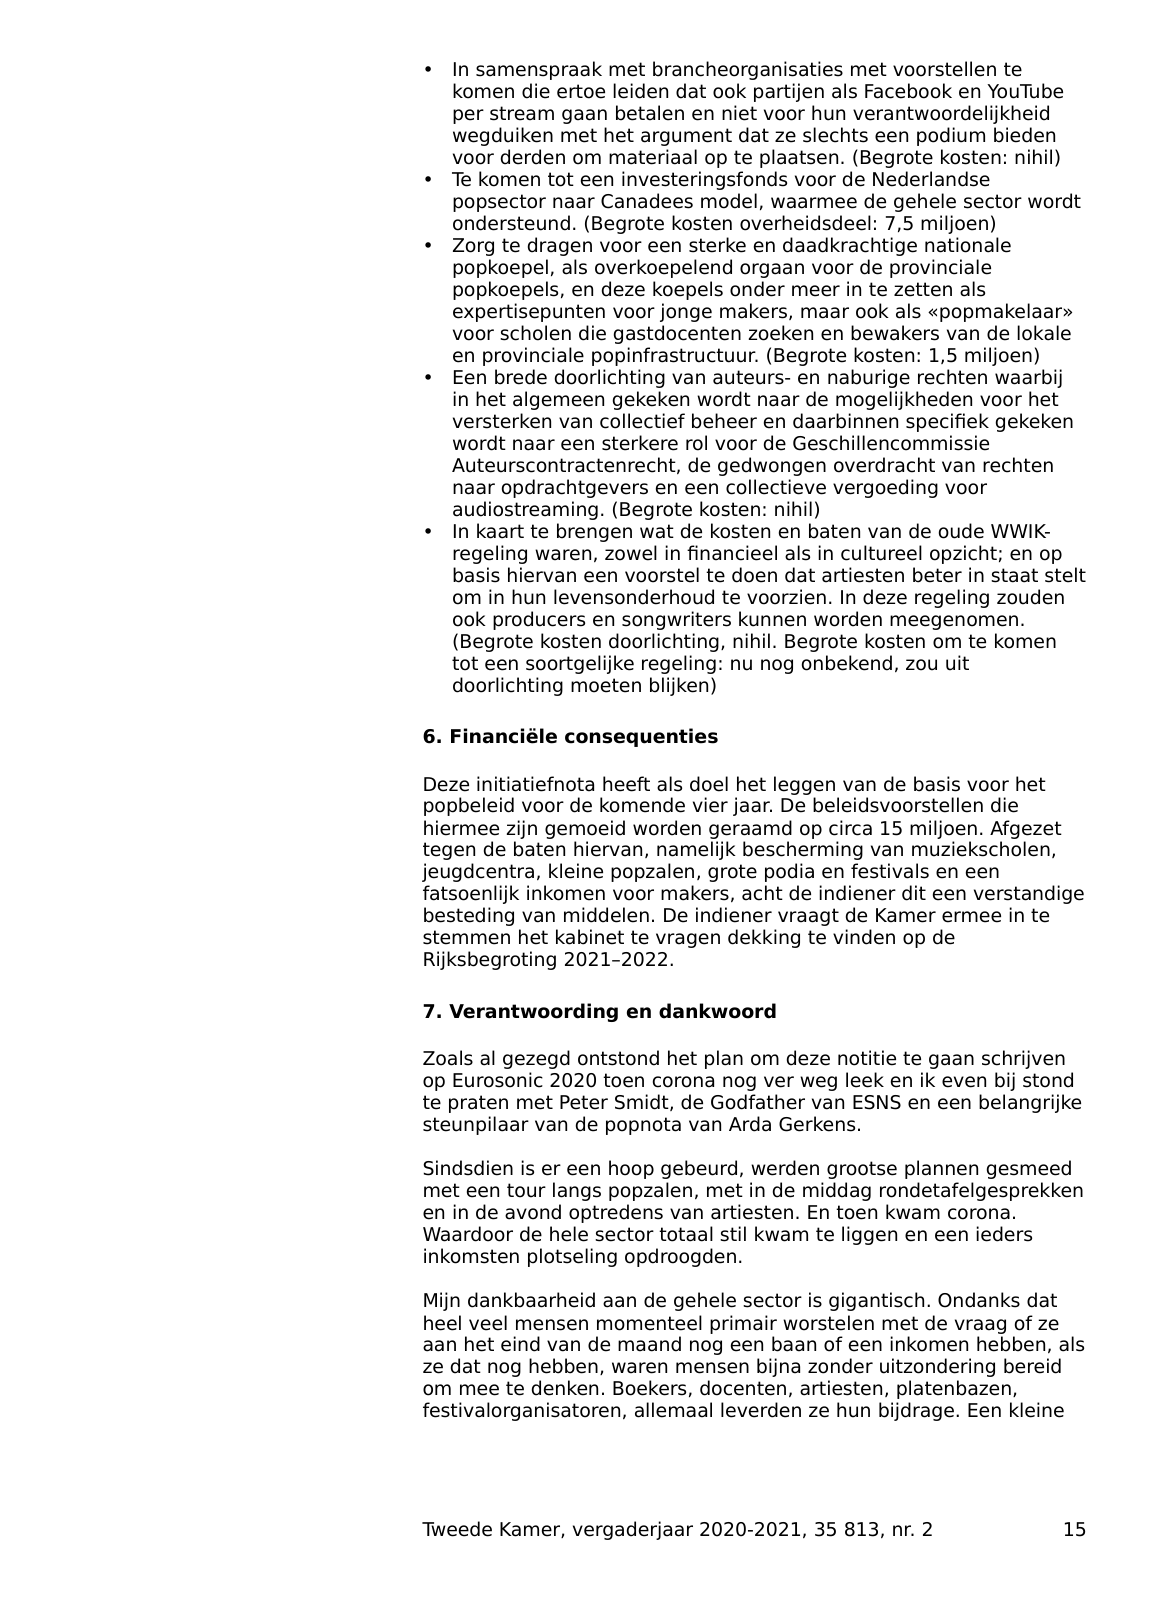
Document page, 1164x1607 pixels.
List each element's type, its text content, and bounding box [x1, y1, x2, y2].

text • In kaart te brengen wat de kosten en baten van de oude WWIK-regeling waren, zowel in financieel als in cultureel opzicht; en op basis hiervan een voorstel te doen dat artiesten beter in staat stelt om in hun levensonderhoud te voorzien. In deze regeling zouden ook producers en songwriters kunnen worden meegenomen. (Begrote kosten doorlichting, nihil. Begrote kosten om te komen tot een soortgelijke regeling: nu nog onbekend, zou uit doorlichting moeten blijken) [422, 521, 1087, 696]
text Mijn dankbaarheid aan de gehele sector is gigantisch. Ondanks dat heel veel mensen momenteel primair worstelen met de vraag of ze aan het eind van de maand nog een baan of een inkomen hebben, als ze dat nog hebben, waren mensen bijna zonder uitzondering bereid om mee te denken. Boekers, docenten, artiesten, platenbazen, festivalorganisatoren, allemaal leverden ze hun bijdrage. Een kleine [422, 1290, 1087, 1422]
text Deze initiatiefnota heeft als doel het leggen van de basis voor het popbeleid voor de komende vier jaar. De beleidsvoorstellen die hiermee zijn gemoeid worden geraamd op circa 15 miljoen. Afgezet tegen de baten hiervan, namelijk bescherming van muziekscholen, jeugdcentra, kleine popzalen, grote podia en festivals en een fatsoenlijk inkomen voor makers, acht de indiener dit een verstandige besteding van middelen. De indiener vraagt de Kamer ermee in te stemmen het kabinet te vragen dekking te vinden op de Rijksbegroting 2021–2022. [422, 773, 1087, 971]
text • In samenspraak met brancheorganisaties met voorstellen te komen die ertoe leiden dat ook partijen als Facebook en YouTube per stream gaan betalen en niet voor hun verantwoordelijkheid wegduiken met het argument dat ze slechts een podium bieden voor derden om materiaal op te plaatsen. (Begrote kosten: nihil) [422, 59, 1087, 169]
text Zoals al gezegd ontstond het plan om deze notitie te gaan schrijven op Eurosonic 2020 toen corona nog ver weg leek en ik even bij stond te praten met Peter Smidt, de Godfather van ESNS en een belangrijke steunpilaar van de popnota van Arda Gerkens. [422, 1048, 1087, 1136]
subtitle 6. Financiële consequenties [422, 726, 1087, 748]
text • Te komen tot een investeringsfonds voor de Nederlandse popsector naar Canadees model, waarmee de gehele sector wordt ondersteund. (Begrote kosten overheidsdeel: 7,5 miljoen) [422, 169, 1087, 235]
text • Een brede doorlichting van auteurs- en naburige rechten waarbij in het algemeen gekeken wordt naar de mogelijkheden voor het versterken van collectief beheer en daarbinnen specifiek gekeken wordt naar een sterkere rol voor de Geschillencommissie Auteurscontractenrecht, de gedwongen overdracht van rechten naar opdrachtgevers en een collectieve vergoeding voor audiostreaming. (Begrote kosten: nihil) [422, 367, 1087, 521]
text Sindsdien is er een hoop gebeurd, werden grootse plannen gesmeed met een tour langs popzalen, met in de middag rondetafelgesprekken en in de avond optredens van artiesten. En toen kwam corona. Waardoor de hele sector totaal stil kwam te liggen en een ieders inkomsten plotseling opdroogden. [422, 1158, 1087, 1268]
text • Zorg te dragen voor een sterke en daadkrachtige nationale popkoepel, als overkoepelend orgaan voor de provinciale popkoepels, en deze koepels onder meer in te zetten als expertisepunten voor jonge makers, maar ook als «popmakelaar» voor scholen die gastdocenten zoeken en bewakers van de lokale en provinciale popinfrastructuur. (Begrote kosten: 1,5 miljoen) [422, 235, 1087, 367]
subtitle 7. Verantwoording en dankwoord [422, 1001, 1087, 1023]
